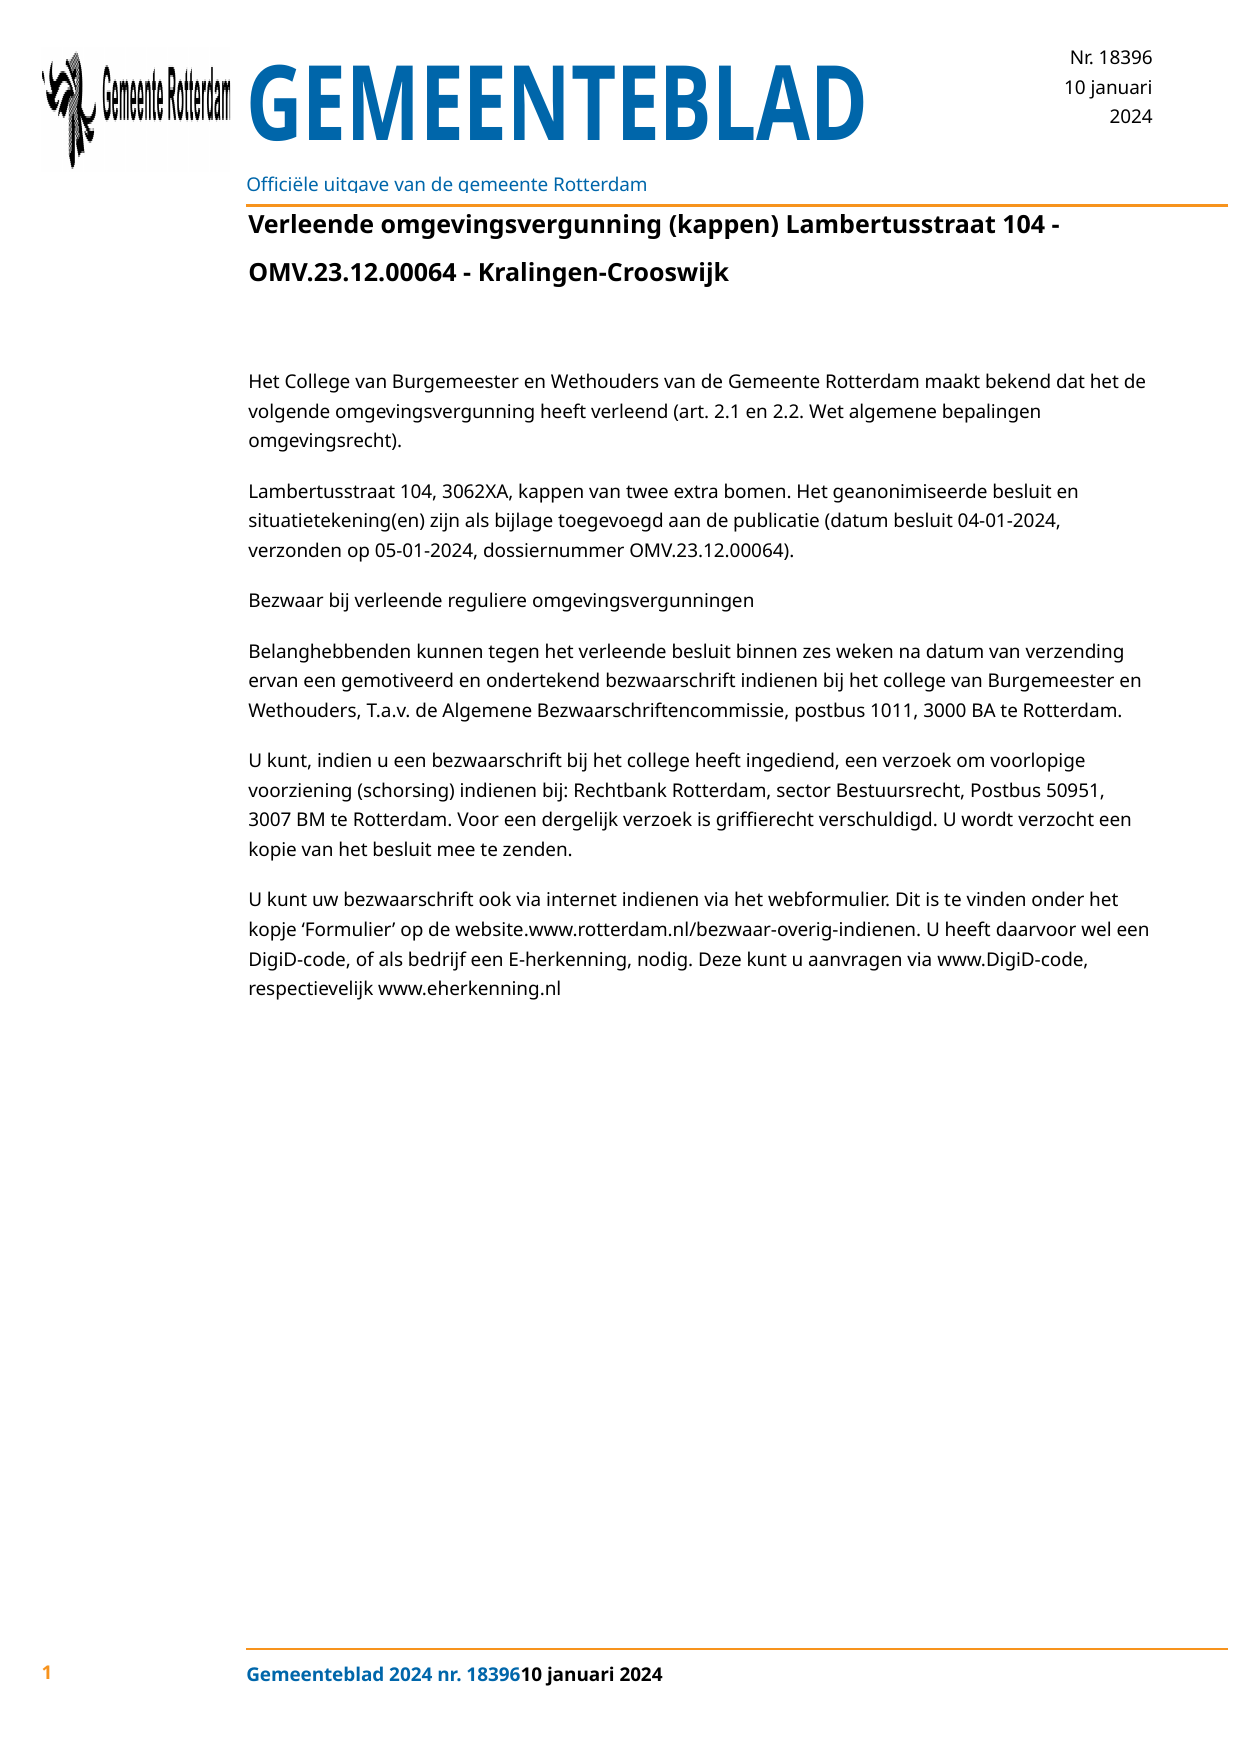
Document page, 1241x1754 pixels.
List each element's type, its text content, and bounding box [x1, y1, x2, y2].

text Het College van Burgemeester en Wethouders van de Gemeente Rotterdam maakt bekend dat het de volgende omgevingsvergunning heeft verleend (art. 2.1 en 2.2. Wet algemene bepalingen omgevingsrecht). [248, 368, 1152, 453]
text Lambertusstraat 104, 3062XA, kappen van twee extra bomen. Het geanonimiseerde besluit en situatietekening(en) zijn als bijlage toegevoegd aan de publicatie (datum besluit 04-01-2024, verzonden op 05-01-2024, dossiernummer OMV.23.12.00064). [248, 478, 1152, 563]
text U kunt, indien u een bezwaarschrift bij het college heeft ingediend, een verzoek om voorlopige voorziening (schorsing) indienen bij: Rechtbank Rotterdam, sector Bestuursrecht, Postbus 50951, 3007 BM te Rotterdam. Voor een dergelijk verzoek is griffierecht verschuldigd. U wordt verzocht een kopie van het besluit mee te zenden. [248, 747, 1152, 862]
picture [41, 47, 231, 172]
text Belanghebbenden kunnen tegen het verleende besluit binnen zes weken na datum van verzending ervan een gemotiveerd en ondertekend bezwaarschrift indienen bij het college van Burgemeester en Wethouders, T.a.v. de Algemene Bezwaarschriftencommissie, postbus 1011, 3000 BA te Rotterdam. [248, 638, 1152, 723]
text Verleende omgevingsvergunning (kappen) Lambertusstraat 104 - OMV.23.12.00064 - Kralingen-Crooswijk [248, 207, 1152, 288]
text Bezwaar bij verleende reguliere omgevingsvergunningen [248, 587, 1152, 613]
text U kunt uw bezwaarschrift ook via internet indienen via het webformulier. Dit is te vinden onder het kopje ‘Formulier’ op de website.www.rotterdam.nl/bezwaar-overig-indienen. U heeft daarvoor wel een DigiD-code, of als bedrijf een E-herkenning, nodig. Deze kunt u aanvragen via www.DigiD-code, respectievelijk www.eherkenning.nl [248, 887, 1152, 1001]
